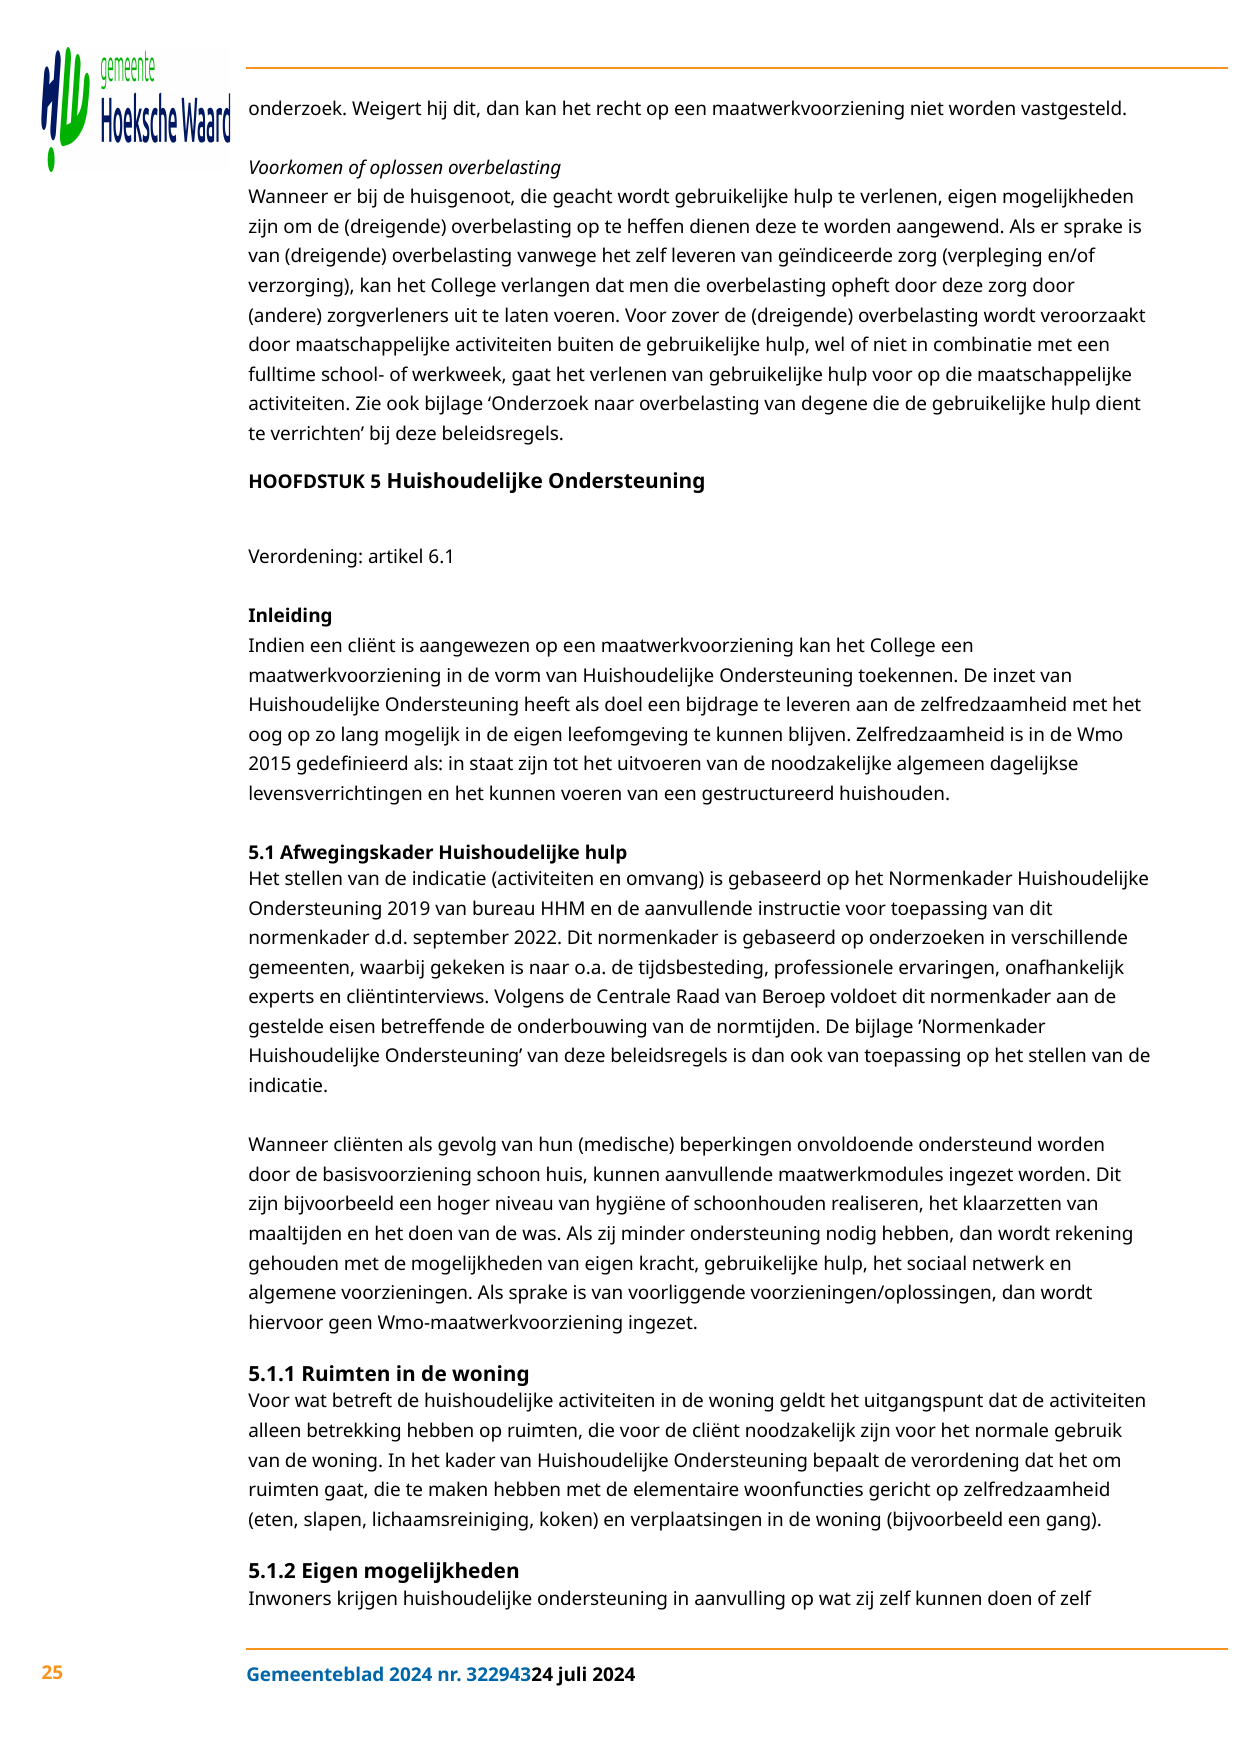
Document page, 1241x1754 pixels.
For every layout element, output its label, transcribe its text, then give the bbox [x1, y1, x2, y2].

text Voorkomen of oplossen overbelasting [248, 154, 1152, 180]
text Wanneer cliënten als gevolg van hun (medische) beperkingen onvoldoende ondersteund worden door de basisvoorziening schoon huis, kunnen aanvullende maatwerkmodules ingezet worden. Dit zijn bijvoorbeeld een hoger niveau van hygiëne of schoonhouden realiseren, het klaarzetten van maaltijden en het doen van de was. Als zij minder ondersteuning nodig hebben, dan wordt rekening gehouden met de mogelijkheden van eigen kracht, gebruikelijke hulp, het sociaal netwerk en algemene voorzieningen. Als sprake is van voorliggende voorzieningen/oplossingen, dan wordt hiervoor geen Wmo-maatwerkvoorziening ingezet. [248, 1131, 1152, 1334]
text 5.1.1 Ruimten in de woning [248, 1359, 1152, 1388]
text Inwoners krijgen huishoudelijke ondersteuning in aanvulling op wat zij zelf kunnen doen of zelf [248, 1585, 1152, 1611]
text Wanneer er bij de huisgenoot, die geacht wordt gebruikelijke hulp te verlenen, eigen mogelijkheden zijn om de (dreigende) overbelasting op te heffen dienen deze te worden aangewend. Als er sprake is van (dreigende) overbelasting vanwege het zelf leveren van geïndiceerde zorg (verpleging en/of verzorging), kan het College verlangen dat men die overbelasting opheft door deze zorg door (andere) zorgverleners uit te laten voeren. Voor zover de (dreigende) overbelasting wordt veroorzaakt door maatschappelijke activiteiten buiten de gebruikelijke hulp, wel of niet in combinatie met een fulltime school- of werkweek, gaat het verlenen van gebruikelijke hulp voor op die maatschappelijke activiteiten. Zie ook bijlage ‘Onderzoek naar overbelasting van degene die de gebruikelijke hulp dient te verrichten’ bij deze beleidsregels. [248, 183, 1152, 446]
text Indien een cliënt is aangewezen op een maatwerkvoorziening kan het College een maatwerkvoorziening in de vorm van Huishoudelijke Ondersteuning toekennen. De inzet van Huishoudelijke Ondersteuning heeft als doel een bijdrage te leveren aan de zelfredzaamheid met het oog op zo lang mogelijk in de eigen leefomgeving te kunnen blijven. Zelfredzaamheid is in de Wmo 2015 gedefinieerd als: in staat zijn tot het uitvoeren van de noodzakelijke algemeen dagelijkse levensverrichtingen en het kunnen voeren van een gestructureerd huishouden. [248, 632, 1152, 806]
text Verordening: artikel 6.1 [248, 543, 1152, 569]
text onderzoek. Weigert hij dit, dan kan het recht op een maatwerkvoorziening niet worden vastgesteld. [248, 95, 1152, 121]
text 5.1.2 Eigen mogelijkheden [248, 1556, 1152, 1585]
text HOOFDSTUK 5 Huishoudelijke Ondersteuning [248, 466, 1152, 494]
text 5.1 Afwegingskader Huishoudelijke hulp [248, 839, 1152, 865]
picture [41, 47, 231, 172]
text Voor wat betreft de huishoudelijke activiteiten in de woning geldt het uitgangspunt dat de activiteiten alleen betrekking hebben op ruimten, die voor de cliënt noodzakelijk zijn voor het normale gebruik van de woning. In het kader van Huishoudelijke Ondersteuning bepaalt de verordening dat het om ruimten gaat, die te maken hebben met de elementaire woonfuncties gericht op zelfredzaamheid (eten, slapen, lichaamsreiniging, koken) en verplaatsingen in de woning (bijvoorbeeld een gang). [248, 1388, 1152, 1532]
text Inleiding [248, 603, 1152, 628]
text Het stellen van de indicatie (activiteiten en omvang) is gebaseerd op het Normenkader Huishoudelijke Ondersteuning 2019 van bureau HHM en de aanvullende instructie voor toepassing van dit normenkader d.d. september 2022. Dit normenkader is gebaseerd op onderzoeken in verschillende gemeenten, waarbij gekeken is naar o.a. de tijdsbesteding, professionele ervaringen, onafhankelijk experts en cliëntinterviews. Volgens de Centrale Raad van Beroep voldoet dit normenkader aan de gestelde eisen betreffende de onderbouwing van de normtijden. De bijlage ’Normenkader Huishoudelijke Ondersteuning’ van deze beleidsregels is dan ook van toepassing op het stellen van de indicatie. [248, 865, 1152, 1098]
